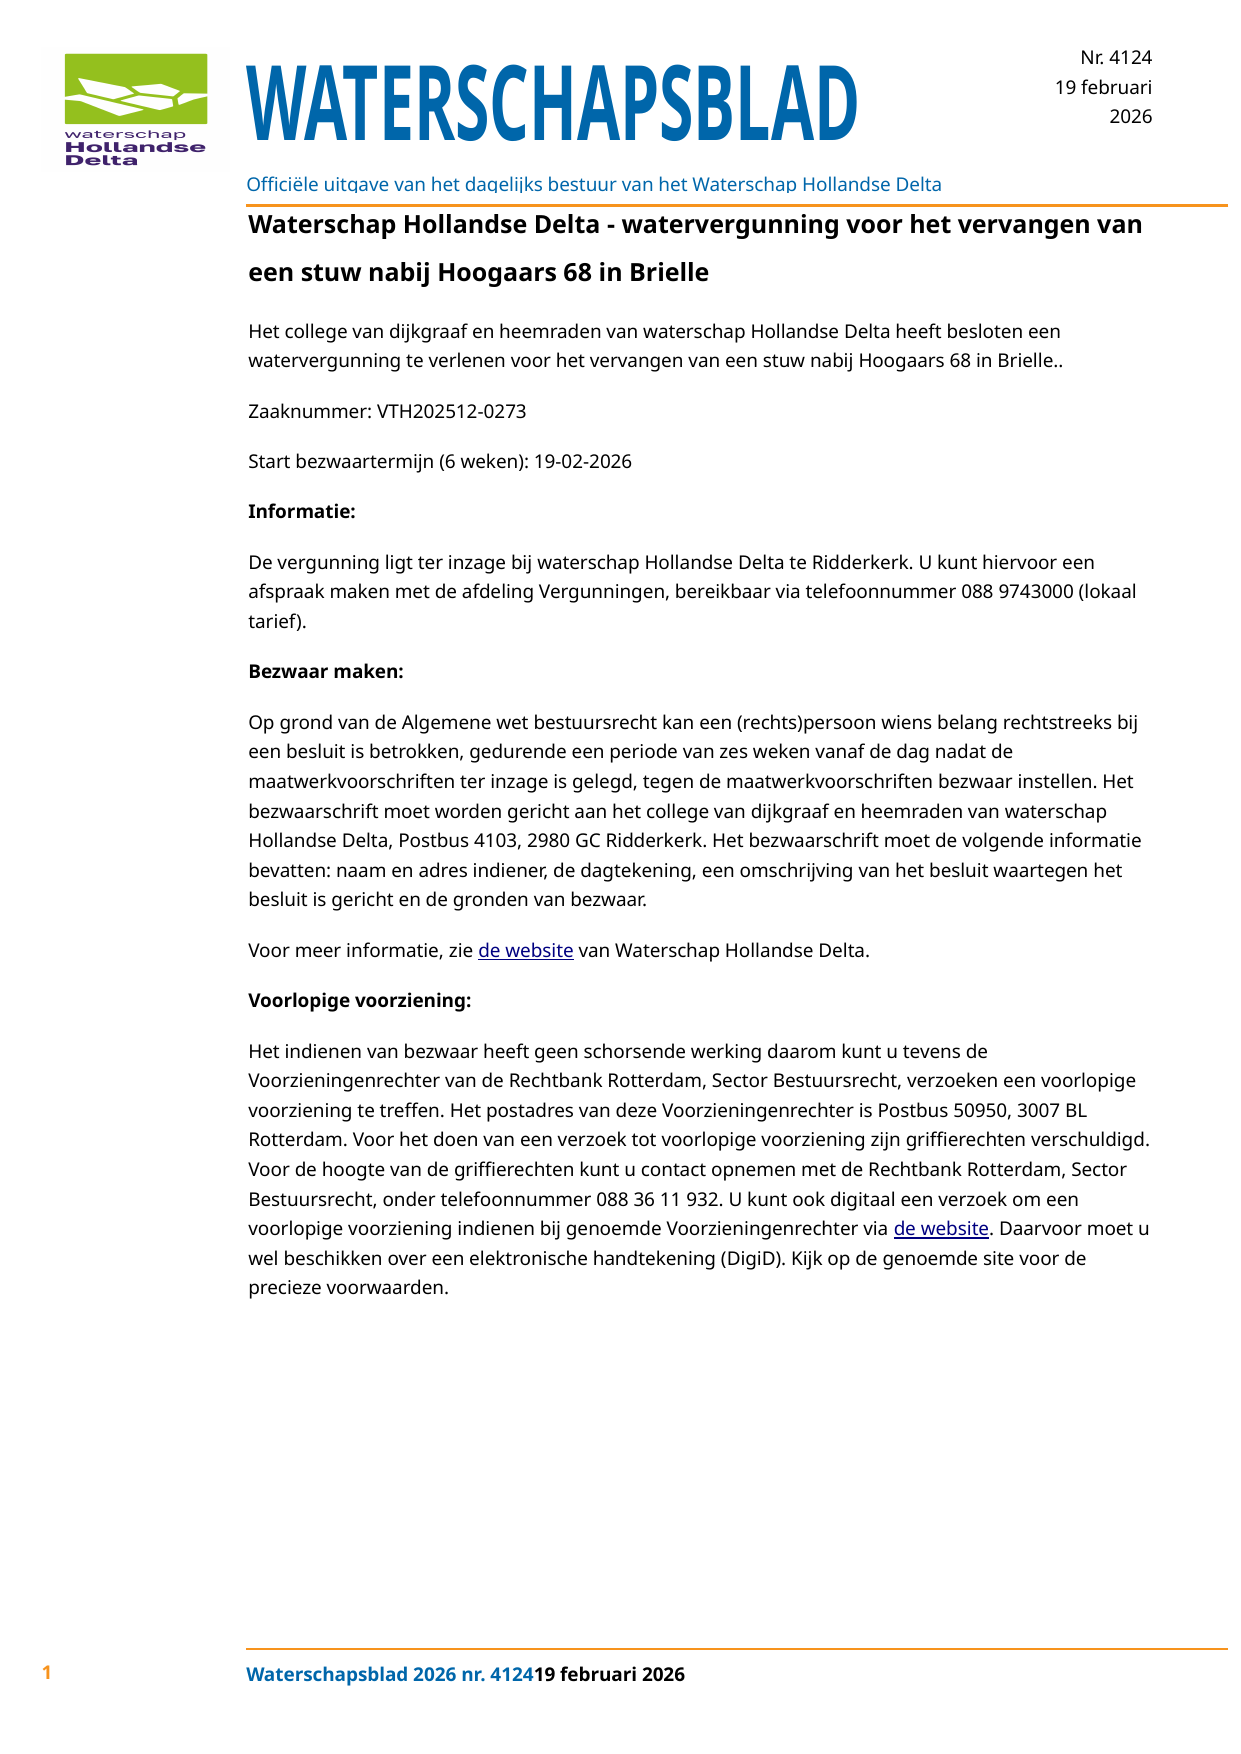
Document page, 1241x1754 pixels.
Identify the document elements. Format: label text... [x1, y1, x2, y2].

text Voor meer informatie, zie de website van Waterschap Hollandse Delta. [248, 937, 1152, 963]
text Het indienen van bezwaar heeft geen schorsende werking daarom kunt u tevens de Voorzieningenrechter van de Rechtbank Rotterdam, Sector Bestuursrecht, verzoeken een voorlopige voorziening te treffen. Het postadres van deze Voorzieningenrechter is Postbus 50950, 3007 BL Rotterdam. Voor het doen van een verzoek tot voorlopige voorziening zijn griffierechten verschuldigd. Voor de hoogte van de griffierechten kunt u contact opnemen met de Rechtbank Rotterdam, Sector Bestuursrecht, onder telefoonnummer 088 36 11 932. U kunt ook digitaal een verzoek om een voorlopige voorziening indienen bij genoemde Voorzieningenrechter via de website. Daarvoor moet u wel beschikken over een elektronische handtekening (DigiD). Kijk op de genoemde site voor de precieze voorwaarden. [248, 1038, 1152, 1300]
text De vergunning ligt ter inzage bij waterschap Hollandse Delta te Ridderkerk. U kunt hiervoor een afspraak maken met de afdeling Vergunningen, bereikbaar via telefoonnummer 088 9743000 (lokaal tarief). [248, 549, 1152, 634]
text Waterschap Hollandse Delta - watervergunning voor het vervangen van een stuw nabij Hoogaars 68 in Brielle [248, 207, 1152, 288]
text Het college van dijkgraaf en heemraden van waterschap Hollandse Delta heeft besloten een watervergunning te verlenen voor het vervangen van een stuw nabij Hoogaars 68 in Brielle.. [248, 318, 1152, 373]
text Voorlopige voorziening: [248, 987, 1152, 1013]
text Op grond van de Algemene wet bestuursrecht kan een (rechts)persoon wiens belang rechtstreeks bij een besluit is betrokken, gedurende een periode van zes weken vanaf de dag nadat de maatwerkvoorschriften ter inzage is gelegd, tegen de maatwerkvoorschriften bezwaar instellen. Het bezwaarschrift moet worden gericht aan het college van dijkgraaf en heemraden van waterschap Hollandse Delta, Postbus 4103, 2980 GC Ridderkerk. Het bezwaarschrift moet de volgende informatie bevatten: naam en adres indiener, de dagtekening, een omschrijving van het besluit waartegen het besluit is gericht en de gronden van bezwaar. [248, 709, 1152, 912]
text Start bezwaartermijn (6 weken): 19-02-2026 [248, 448, 1152, 474]
picture [41, 47, 231, 172]
text Bezwaar maken: [248, 659, 1152, 684]
text Informatie: [248, 499, 1152, 524]
text Zaaknummer: VTH202512-0273 [248, 398, 1152, 424]
